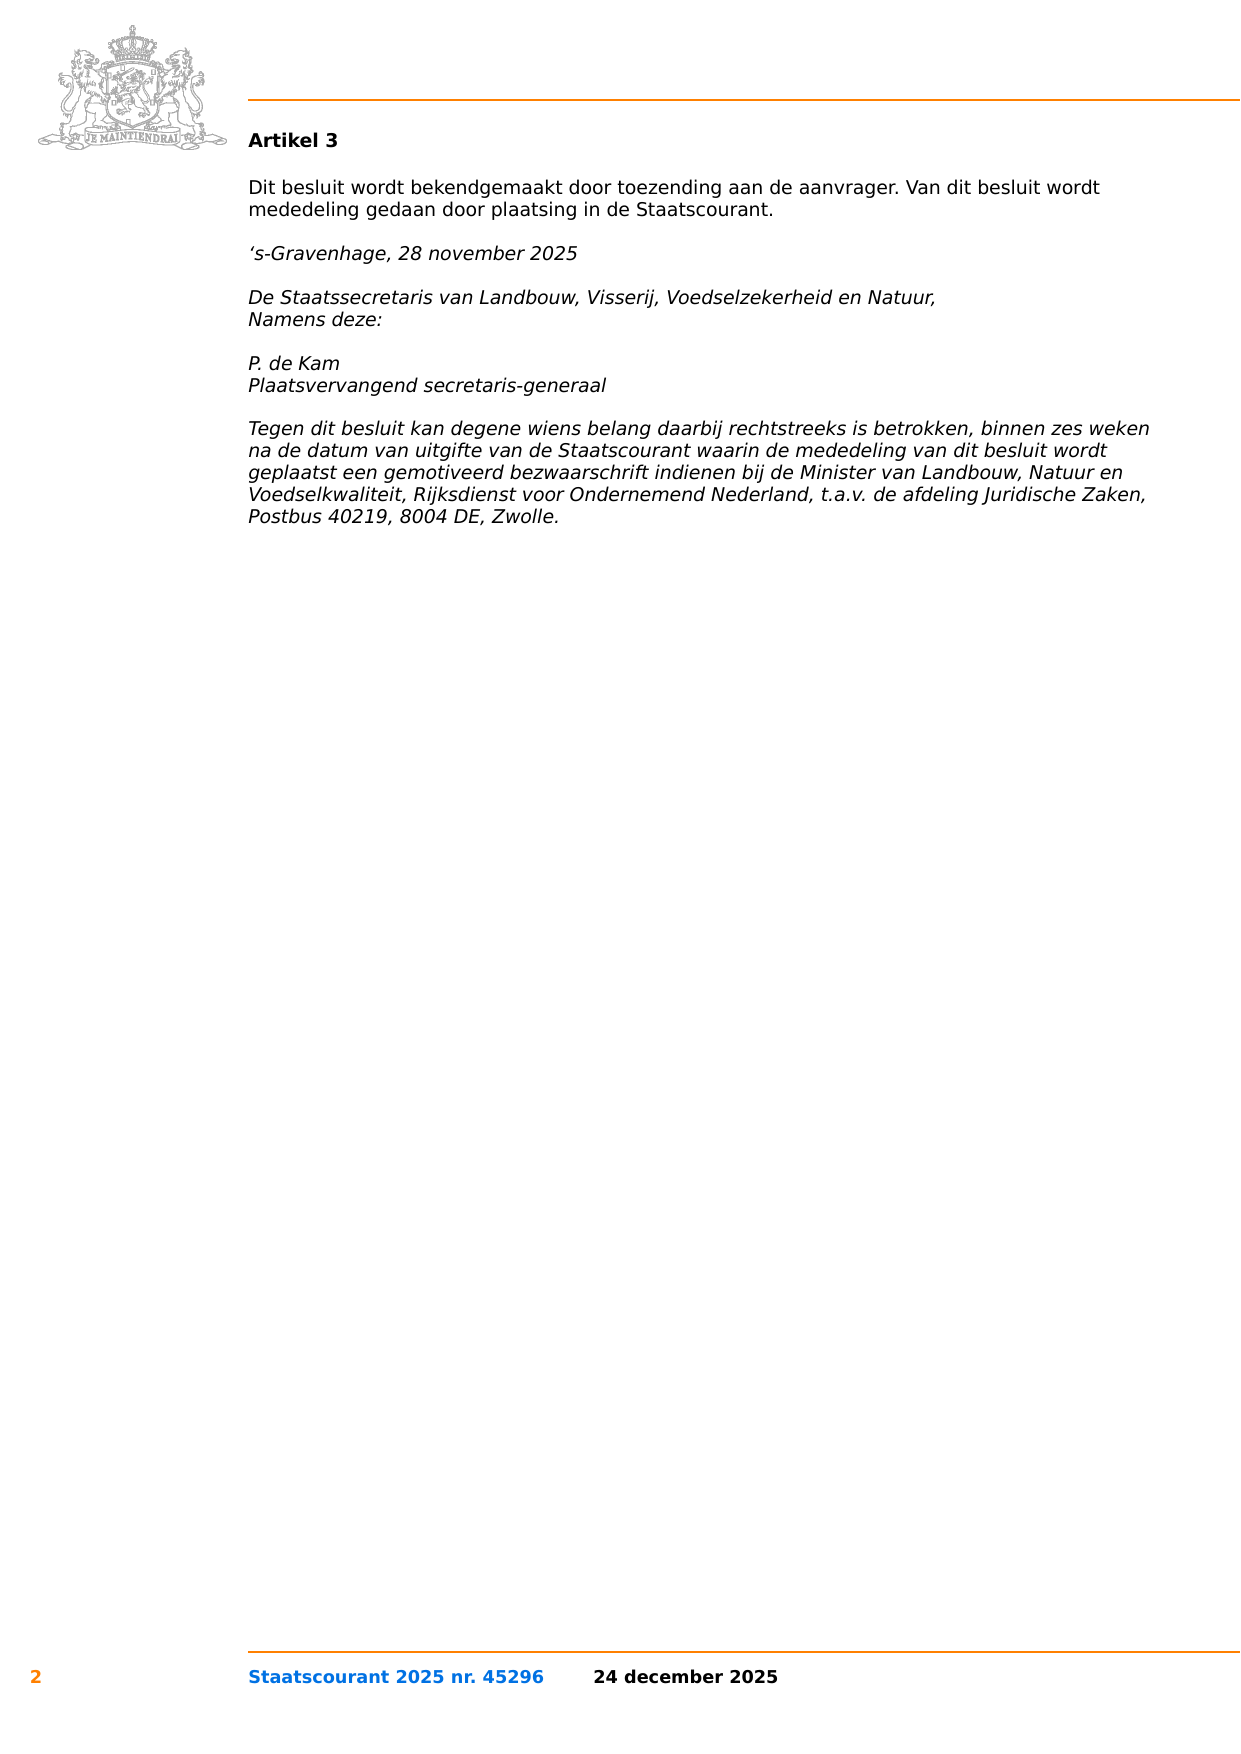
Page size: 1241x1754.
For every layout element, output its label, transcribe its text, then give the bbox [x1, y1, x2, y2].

text Tegen dit besluit kan degene wiens belang daarbij rechtstreeks is betrokken, binnen zes weken na de datum van uitgifte van de Staatscourant waarin de mededeling van dit besluit wordt geplaatst een gemotiveerd bezwaarschrift indienen bij de Minister van Landbouw, Natuur en Voedselkwaliteit, Rijksdienst voor Ondernemend Nederland, t.a.v. de afdeling Juridische Zaken, Postbus 40219, 8004 DE, Zwolle. [248, 418, 1163, 528]
text De Staatssecretaris van Landbouw, Visserij, Voedselzekerheid en Natuur, Namens deze: P. de Kam Plaatsvervangend secretaris-generaal [248, 287, 1163, 396]
subtitle Artikel 3 [248, 130, 1163, 152]
picture [38, 25, 227, 150]
text Dit besluit wordt bekendgemaakt door toezending aan de aanvrager. Van dit besluit wordt mededeling gedaan door plaatsing in de Staatscourant. [248, 177, 1163, 221]
text ‘s-Gravenhage, 28 november 2025 [248, 243, 1163, 265]
